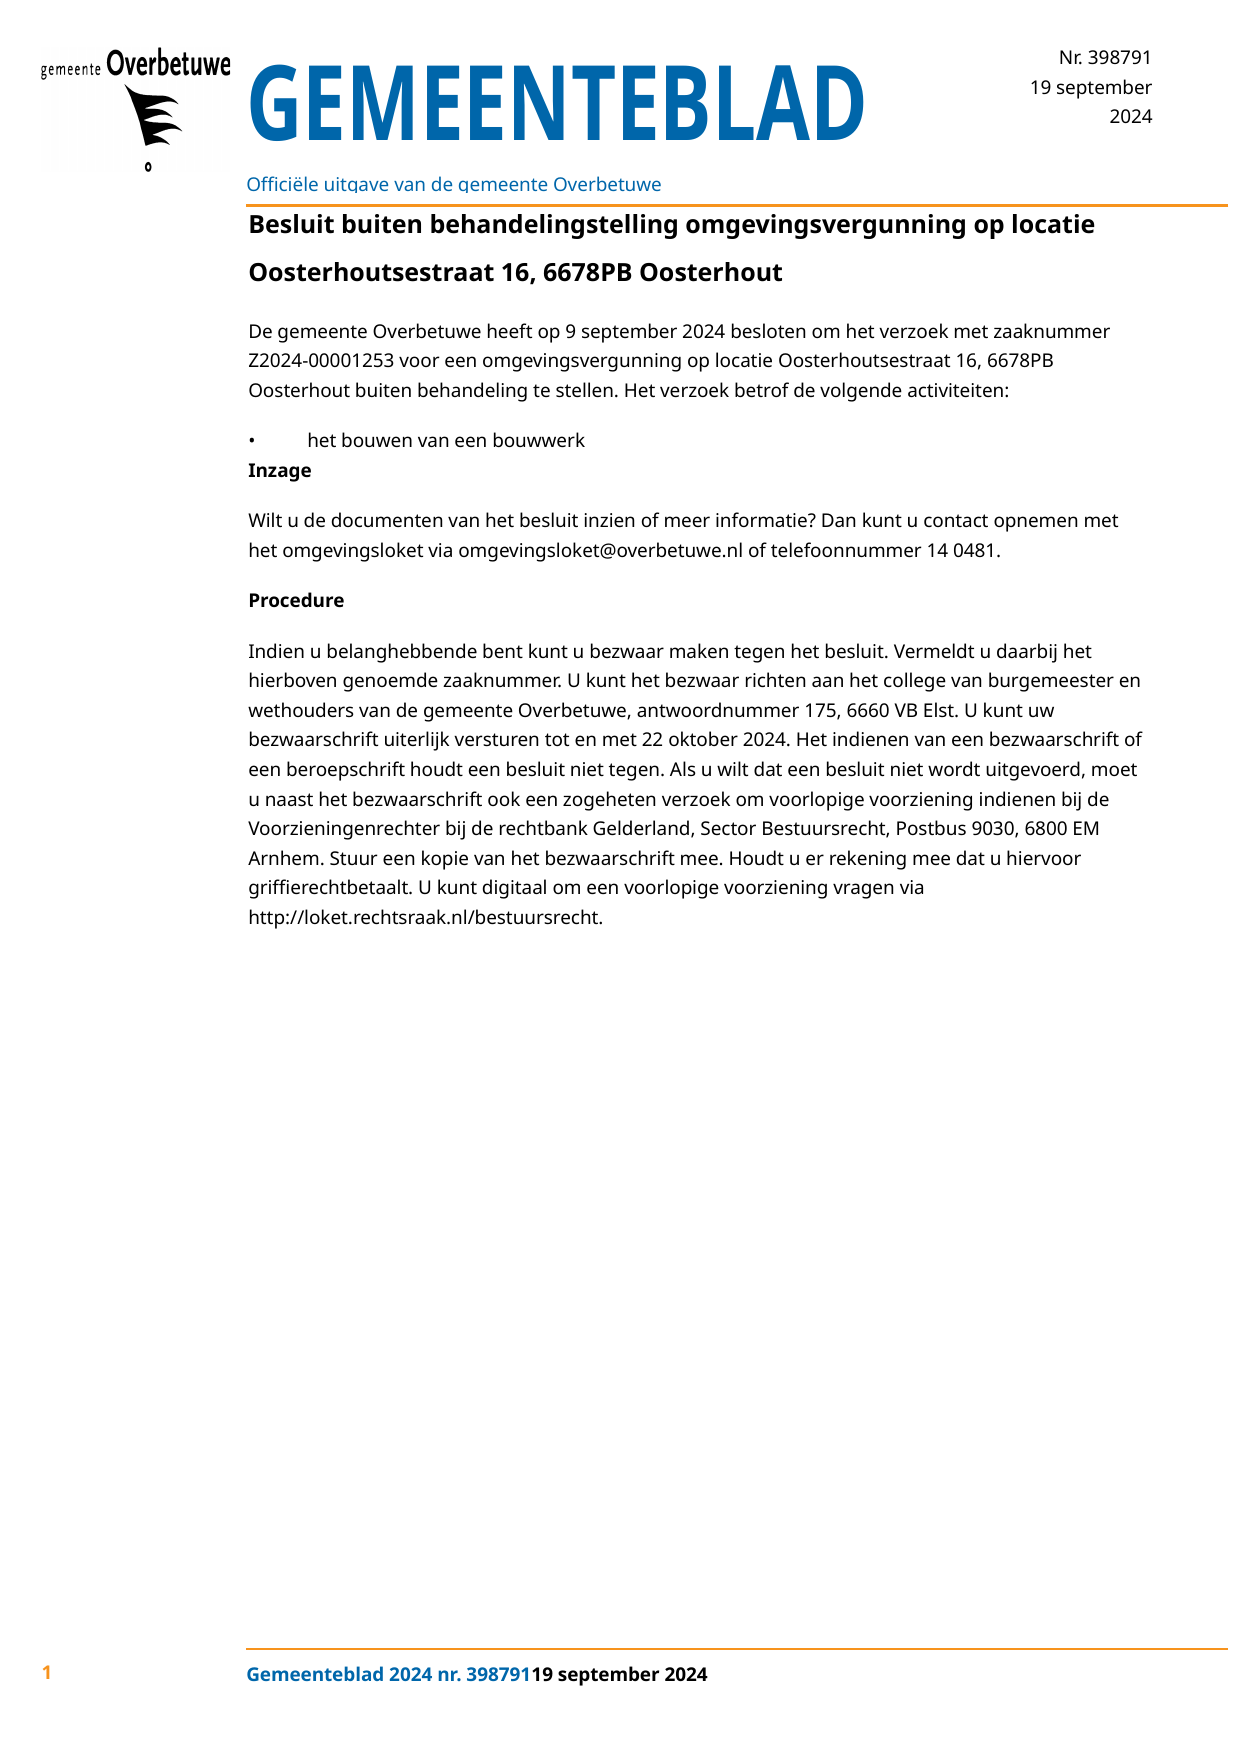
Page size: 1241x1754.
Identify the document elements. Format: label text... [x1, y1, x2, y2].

text Procedure [248, 587, 1152, 613]
picture [41, 47, 231, 172]
text Indien u belanghebbende bent kunt u bezwaar maken tegen het besluit. Vermeldt u daarbij het hierboven genoemde zaaknummer. U kunt het bezwaar richten aan het college van burgemeester en wethouders van de gemeente Overbetuwe, antwoordnummer 175, 6660 VB Elst. U kunt uw bezwaarschrift uiterlijk versturen tot en met 22 oktober 2024. Het indienen van een bezwaarschrift of een beroepschrift houdt een besluit niet tegen. Als u wilt dat een besluit niet wordt uitgevoerd, moet u naast het bezwaarschrift ook een zogeheten verzoek om voorlopige voorziening indienen bij de Voorzieningenrechter bij de rechtbank Gelderland, Sector Bestuursrecht, Postbus 9030, 6800 EM Arnhem. Stuur een kopie van het bezwaarschrift mee. Houdt u er rekening mee dat u hiervoor griffierechtbetaalt. U kunt digitaal om een voorlopige voorziening vragen via http://loket.rechtsraak.nl/bestuursrecht. [248, 638, 1152, 930]
text Besluit buiten behandelingstelling omgevingsvergunning op locatie Oosterhoutsestraat 16, 6678PB Oosterhout [248, 207, 1152, 288]
list het bouwen van een bouwwerk [248, 427, 1152, 453]
text De gemeente Overbetuwe heeft op 9 september 2024 besloten om het verzoek met zaaknummer Z2024-00001253 voor een omgevingsvergunning op locatie Oosterhoutsestraat 16, 6678PB Oosterhout buiten behandeling te stellen. Het verzoek betrof de volgende activiteiten: [248, 318, 1152, 403]
text Inzage [248, 457, 1152, 483]
text Wilt u de documenten van het besluit inzien of meer informatie? Dan kunt u contact opnemen met het omgevingsloket via omgevingsloket@overbetuwe.nl of telefoonnummer 14 0481. [248, 507, 1152, 563]
